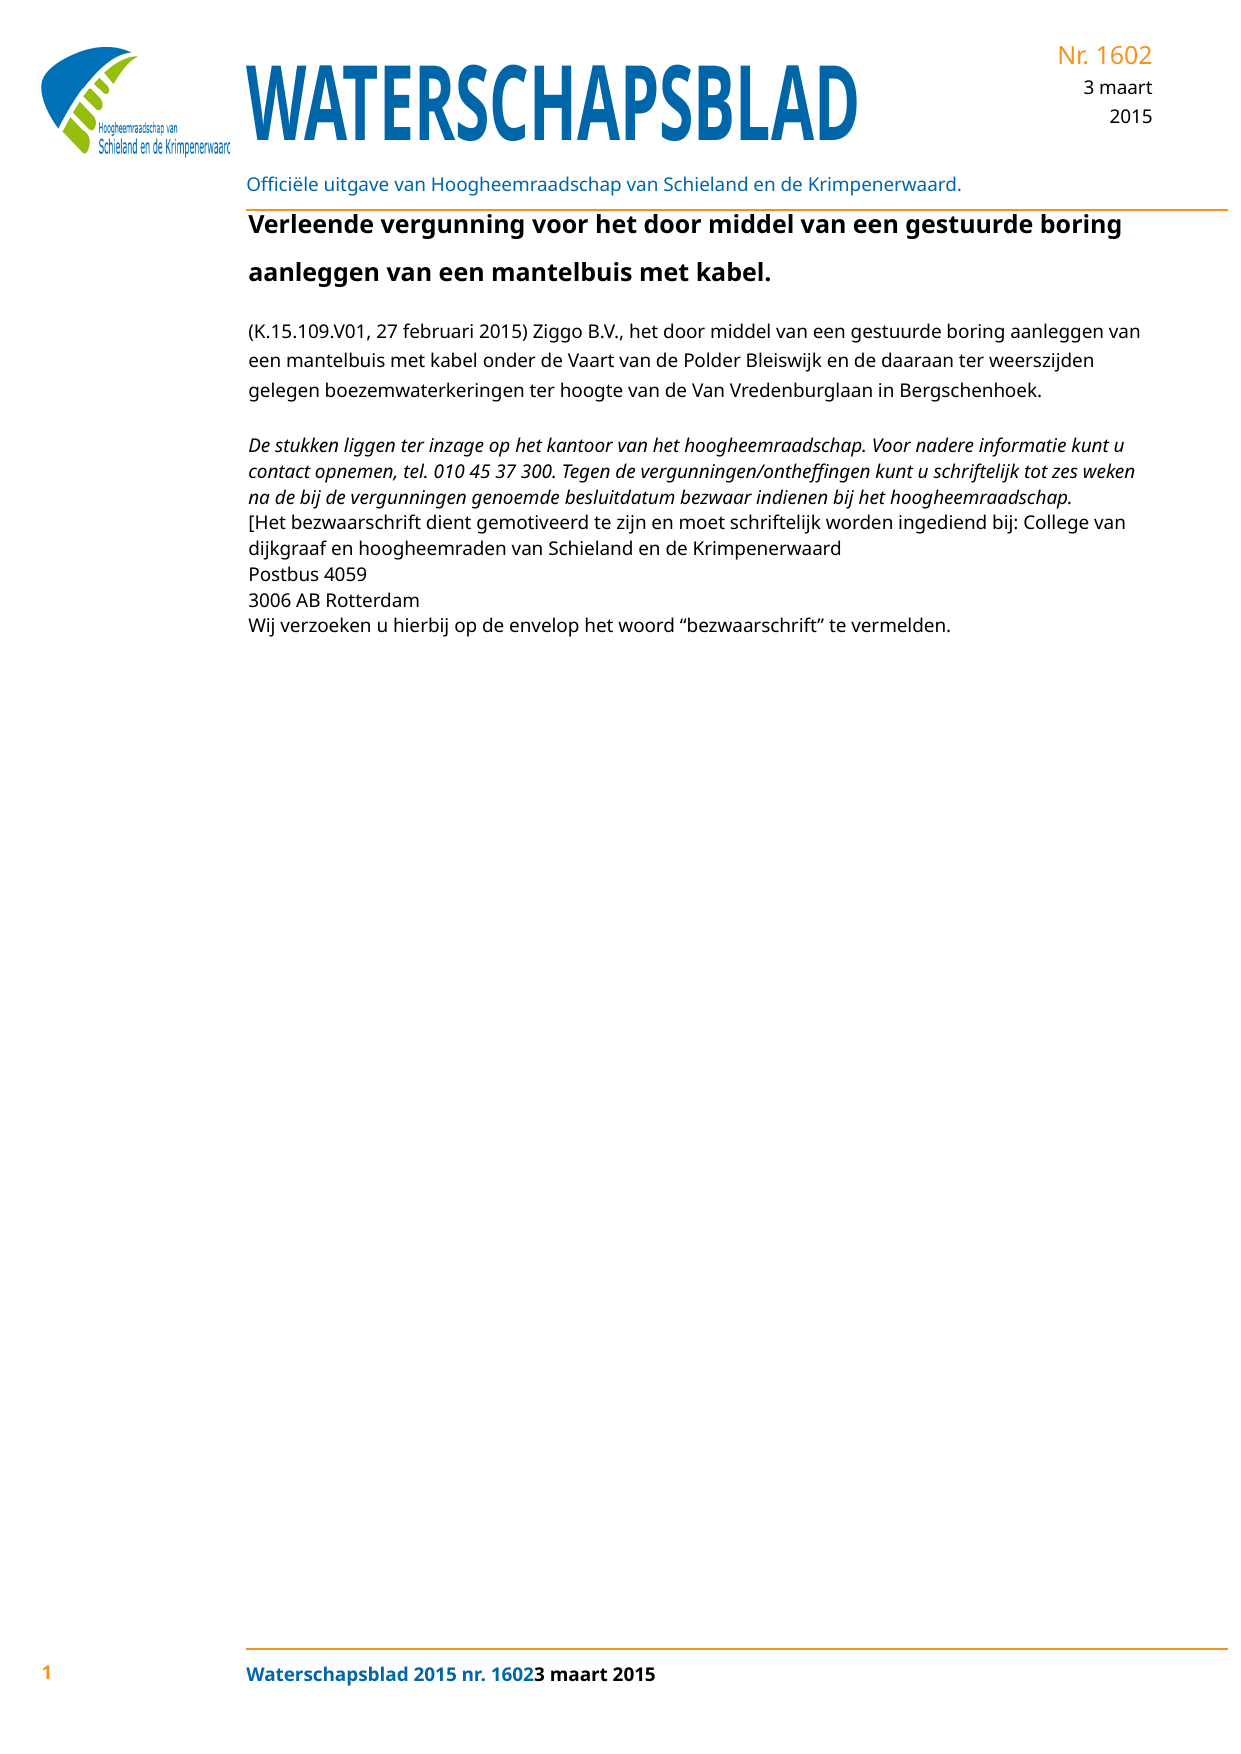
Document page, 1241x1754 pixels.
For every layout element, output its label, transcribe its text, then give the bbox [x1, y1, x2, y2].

text Postbus 4059 [248, 561, 1152, 587]
text Verleende vergunning voor het door middel van een gestuurde boring aanleggen van een mantelbuis met kabel. [248, 211, 1152, 288]
picture [41, 47, 231, 172]
text 3006 AB Rotterdam [248, 587, 1152, 612]
text Wij verzoeken u hierbij op de envelop het woord “bezwaarschrift” te vermelden. [248, 612, 1152, 638]
text De stukken liggen ter inzage op het kantoor van het hoogheemraadschap. Voor nadere informatie kunt u contact opnemen, tel. 010 45 37 300. Tegen de vergunningen/ontheffingen kunt u schriftelijk tot zes weken na de bij de vergunningen genoemde besluitdatum bezwaar indienen bij het hoogheemraadschap. [248, 432, 1152, 509]
text [Het bezwaarschrift dient gemotiveerd te zijn en moet schriftelijk worden ingediend bij: College van dijkgraaf en hoogheemraden van Schieland en de Krimpenerwaard [248, 509, 1152, 561]
text (K.15.109.V01, 27 februari 2015) Ziggo B.V., het door middel van een gestuurde boring aanleggen van een mantelbuis met kabel onder de Vaart van de Polder Bleiswijk en de daaraan ter weerszijden gelegen boezemwaterkeringen ter hoogte van de Van Vredenburglaan in Bergschenhoek. [248, 318, 1152, 403]
